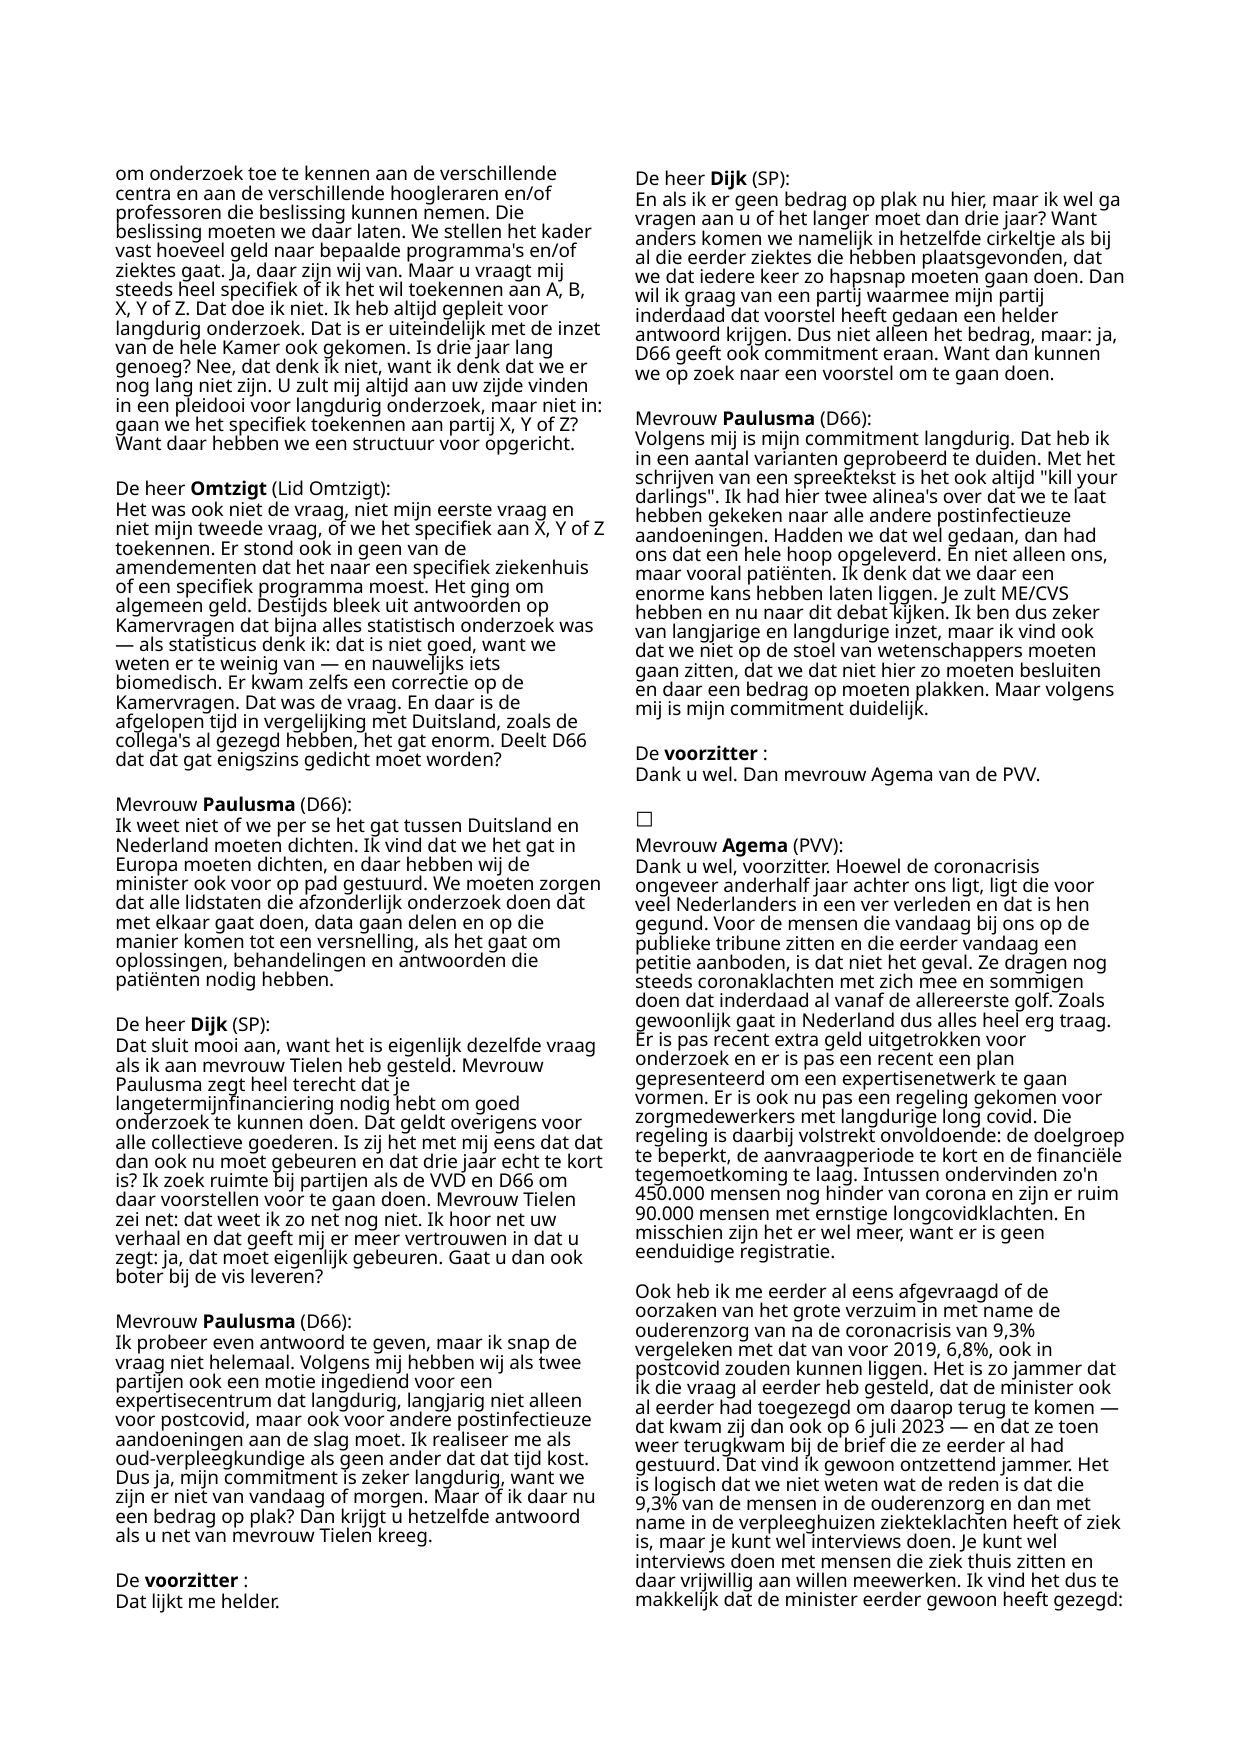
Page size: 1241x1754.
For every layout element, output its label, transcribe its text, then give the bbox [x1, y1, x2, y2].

text Mevrouw Agema (PVV): [635, 832, 1125, 858]
text Mevrouw Paulusma (D66): [115, 792, 605, 817]
text De heer Omtzigt (Lid Omtzigt): [115, 475, 605, 501]
text Dank u wel, voorzitter. Hoewel de coronacrisis ongeveer anderhalf jaar achter ons ligt, ligt die voor veel Nederlanders in een ver verleden en dat is hen gegund. Voor de mensen die vandaag bij ons op de publieke tribune zitten en die eerder vandaag een petitie aanboden, is dat niet het geval. Ze dragen nog steeds coronaklachten met zich mee en sommigen doen dat inderdaad al vanaf de allereerste golf. Zoals gewoonlijk gaat in Nederland dus alles heel erg traag. Er is pas recent extra geld uitgetrokken voor onderzoek en er is pas een recent een plan gepresenteerd om een expertisenetwerk te gaan vormen. Er is ook nu pas een regeling gekomen voor zorgmedewerkers met langdurige long covid. Die regeling is daarbij volstrekt onvoldoende: de doelgroep te beperkt, de aanvraagperiode te kort en de financiële tegemoetkoming te laag. Intussen ondervinden zo'n 450.000 mensen nog hinder van corona en zijn er ruim 90.000 mensen met ernstige longcovidklachten. En misschien zijn het er wel meer, want er is geen eenduidige registratie. [635, 858, 1125, 1262]
text ⬜ [635, 806, 1125, 832]
text En als ik er geen bedrag op plak nu hier, maar ik wel ga vragen aan u of het langer moet dan drie jaar? Want anders komen we namelijk in hetzelfde cirkeltje als bij al die eerder ziektes die hebben plaatsgevonden, dat we dat iedere keer zo hapsnap moeten gaan doen. Dan wil ik graag van een partij waarmee mijn partij inderdaad dat voorstel heeft gedaan een helder antwoord krijgen. Dus niet alleen het bedrag, maar: ja, D66 geeft ook commitment eraan. Want dan kunnen we op zoek naar een voorstel om te gaan doen. [635, 191, 1125, 384]
text De voorzitter : [635, 740, 1125, 766]
text Dat lijkt me helder. [115, 1593, 605, 1612]
text Volgens mij is mijn commitment langdurig. Dat heb ik in een aantal varianten geprobeerd te duiden. Met het schrijven van een spreektekst is het ook altijd "kill your darlings". Ik had hier twee alinea's over dat we te laat hebben gekeken naar alle andere postinfectieuze aandoeningen. Hadden we dat wel gedaan, dan had ons dat een hele hoop opgeleverd. En niet alleen ons, maar vooral patiënten. Ik denk dat we daar een enorme kans hebben laten liggen. Je zult ME/CVS hebben en nu naar dit debat kijken. Ik ben dus zeker van langjarige en langdurige inzet, maar ik vind ook dat we niet op de stoel van wetenschappers moeten gaan zitten, dat we dat niet hier zo moeten besluiten en daar een bedrag op moeten plakken. Maar volgens mij is mijn commitment duidelijk. [635, 430, 1125, 719]
text Dat sluit mooi aan, want het is eigenlijk dezelfde vraag als ik aan mevrouw Tielen heb gesteld. Mevrouw Paulusma zegt heel terecht dat je langetermijnfinanciering nodig hebt om goed onderzoek te kunnen doen. Dat geldt overigens voor alle collectieve goederen. Is zij het met mij eens dat dat dan ook nu moet gebeuren en dat drie jaar echt te kort is? Ik zoek ruimte bij partijen als de VVD en D66 om daar voorstellen voor te gaan doen. Mevrouw Tielen zei net: dat weet ik zo net nog niet. Ik hoor net uw verhaal en dat geeft mij er meer vertrouwen in dat u zegt: ja, dat moet eigenlijk gebeuren. Gaat u dan ook boter bij de vis leveren? [115, 1037, 605, 1288]
text De heer Dijk (SP): [635, 165, 1125, 191]
text om onderzoek toe te kennen aan de verschillende centra en aan de verschillende hoogleraren en/of professoren die beslissing kunnen nemen. Die beslissing moeten we daar laten. We stellen het kader vast hoeveel geld naar bepaalde programma's en/of ziektes gaat. Ja, daar zijn wij van. Maar u vraagt mij steeds heel specifiek of ik het wil toekennen aan A, B, X, Y of Z. Dat doe ik niet. Ik heb altijd gepleit voor langdurig onderzoek. Dat is er uiteindelijk met de inzet van de hele Kamer ook gekomen. Is drie jaar lang genoeg? Nee, dat denk ik niet, want ik denk dat we er nog lang niet zijn. U zult mij altijd aan uw zijde vinden in een pleidooi voor langdurig onderzoek, maar niet in: gaan we het specifiek toekennen aan partij X, Y of Z? Want daar hebben we een structuur voor opgericht. [115, 165, 605, 454]
text Mevrouw Paulusma (D66): [115, 1309, 605, 1334]
text Het was ook niet de vraag, niet mijn eerste vraag en niet mijn tweede vraag, of we het specifiek aan X, Y of Z toekennen. Er stond ook in geen van de amendementen dat het naar een specifiek ziekenhuis of een specifiek programma moest. Het ging om algemeen geld. Destijds bleek uit antwoorden op Kamervragen dat bijna alles statistisch onderzoek was — als statisticus denk ik: dat is niet goed, want we weten er te weinig van — en nauwelijks iets biomedisch. Er kwam zelfs een correctie op de Kamervragen. Dat was de vraag. En daar is de afgelopen tijd in vergelijking met Duitsland, zoals de collega's al gezegd hebben, het gat enorm. Deelt D66 dat dat gat enigszins gedicht moet worden? [115, 501, 605, 771]
text De heer Dijk (SP): [115, 1012, 605, 1037]
text Dank u wel. Dan mevrouw Agema van de PVV. [635, 766, 1125, 785]
text Ik probeer even antwoord te geven, maar ik snap de vraag niet helemaal. Volgens mij hebben wij als twee partijen ook een motie ingediend voor een expertisecentrum dat langdurig, langjarig niet alleen voor postcovid, maar ook voor andere postinfectieuze aandoeningen aan de slag moet. Ik realiseer me als oud-verpleegkundige als geen ander dat dat tijd kost. Dus ja, mijn commitment is zeker langdurig, want we zijn er niet van vandaag of morgen. Maar of ik daar nu een bedrag op plak? Dan krijgt u hetzelfde antwoord als u net van mevrouw Tielen kreeg. [115, 1334, 605, 1546]
text De voorzitter : [115, 1567, 605, 1593]
text Ik weet niet of we per se het gat tussen Duitsland en Nederland moeten dichten. Ik vind dat we het gat in Europa moeten dichten, en daar hebben wij de minister ook voor op pad gestuurd. We moeten zorgen dat alle lidstaten die afzonderlijk onderzoek doen dat met elkaar gaat doen, data gaan delen en op die manier komen tot een versnelling, als het gaat om oplossingen, behandelingen en antwoorden die patiënten nodig hebben. [115, 817, 605, 991]
text Mevrouw Paulusma (D66): [635, 405, 1125, 430]
text Ook heb ik me eerder al eens afgevraagd of de oorzaken van het grote verzuim in met name de ouderenzorg van na de coronacrisis van 9,3% vergeleken met dat van voor 2019, 6,8%, ook in postcovid zouden kunnen liggen. Het is zo jammer dat ik die vraag al eerder heb gesteld, dat de minister ook al eerder had toegezegd om daarop terug te komen — dat kwam zij dan ook op 6 juli 2023 — en dat ze toen weer terugkwam bij de brief die ze eerder al had gestuurd. Dat vind ik gewoon ontzettend jammer. Het is logisch dat we niet weten wat de reden is dat die 9,3% van de mensen in de ouderenzorg en dan met name in de verpleeghuizen ziekteklachten heeft of ziek is, maar je kunt wel interviews doen. Je kunt wel interviews doen met mensen die ziek thuis zitten en daar vrijwillig aan willen meewerken. Ik vind het dus te makkelijk dat de minister eerder gewoon heeft gezegd: [635, 1283, 1125, 1611]
